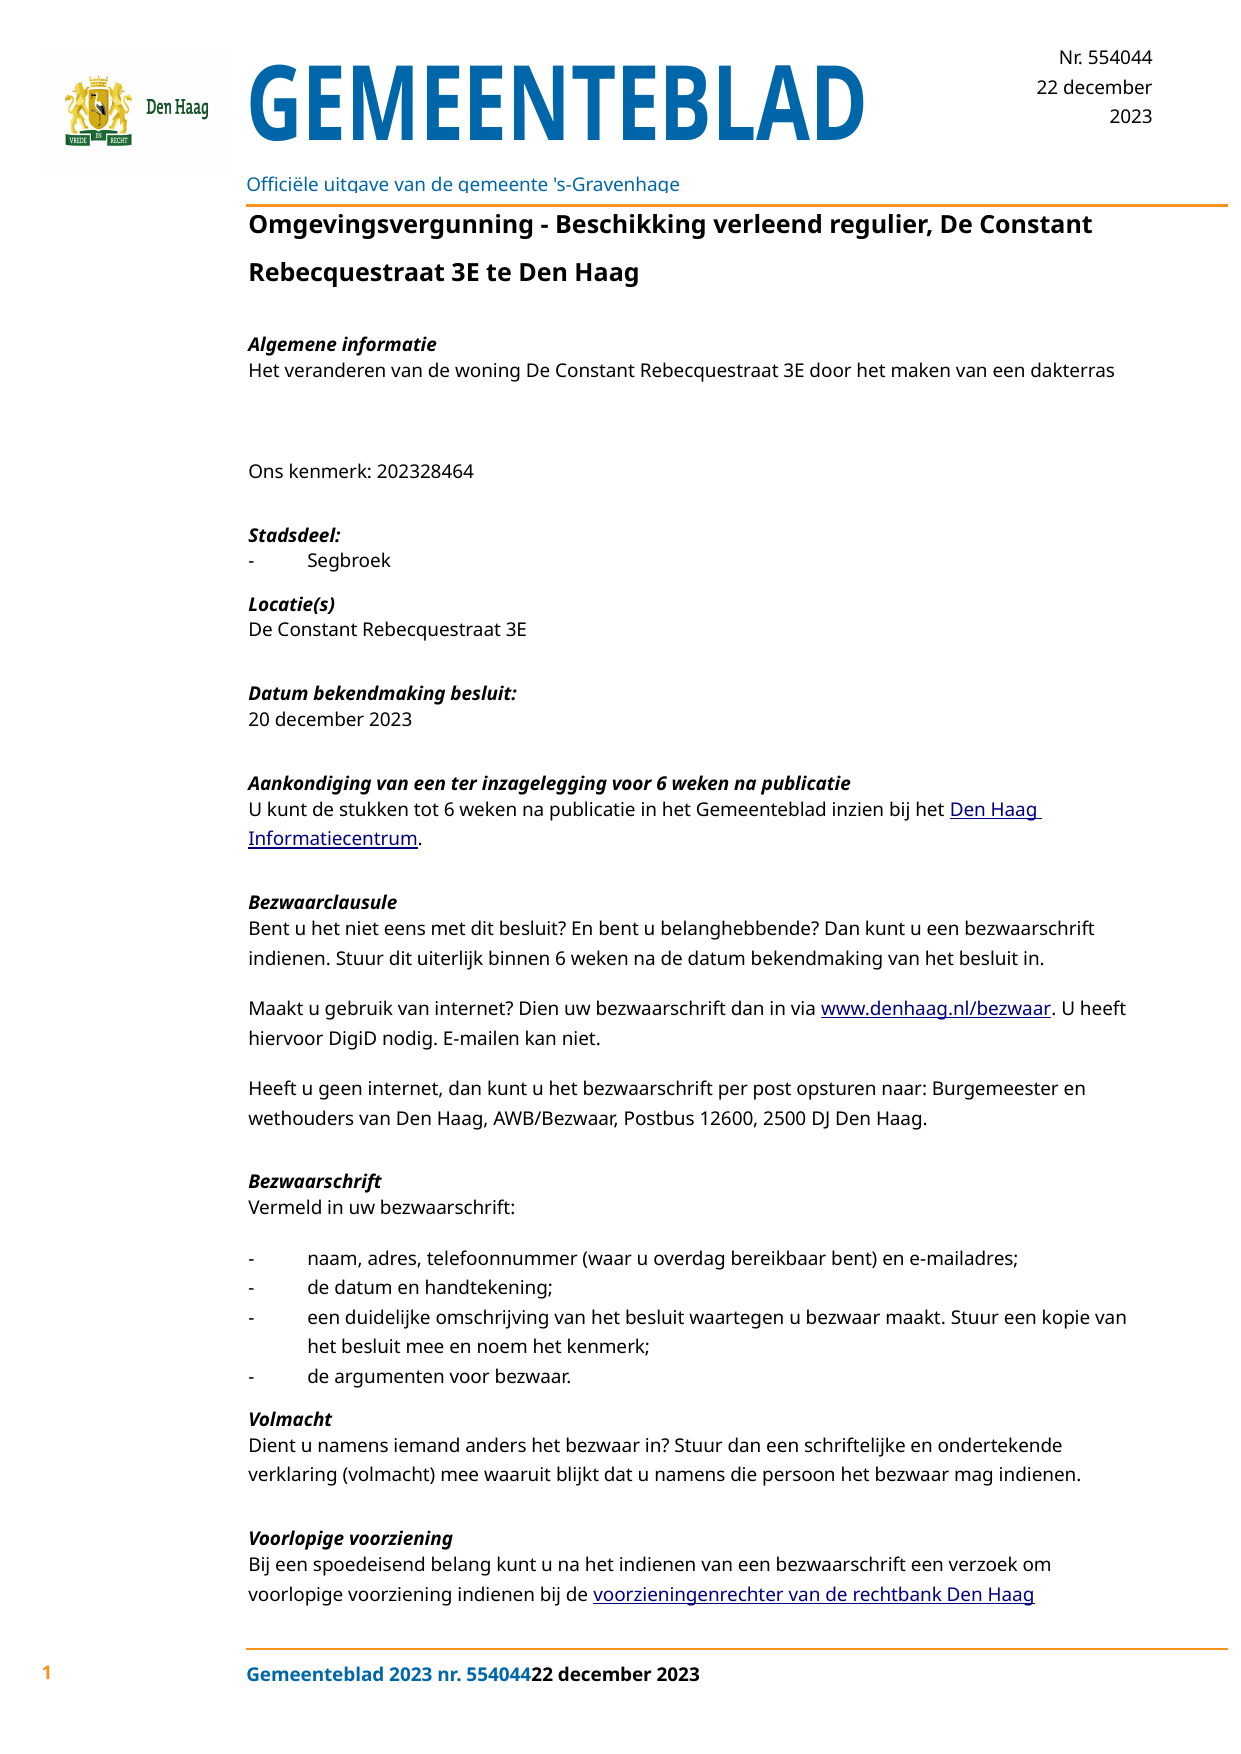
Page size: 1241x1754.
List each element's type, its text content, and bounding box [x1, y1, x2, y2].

text Omgevingsvergunning - Beschikking verleend regulier, De Constant Rebecquestraat 3E te Den Haag [248, 207, 1152, 288]
text Volmacht [248, 1406, 1152, 1432]
text Bezwaarschrift [248, 1169, 1152, 1194]
text Bij een spoedeisend belang kunt u na het indienen van een bezwaarschrift een verzoek om voorlopige voorziening indienen bij de voorzieningenrechter van de rechtbank Den Haag [248, 1551, 1152, 1607]
text Vermeld in uw bezwaarschrift: [248, 1194, 1152, 1220]
text Bent u het niet eens met dit besluit? En bent u belanghebbende? Dan kunt u een bezwaarschrift indienen. Stuur dit uiterlijk binnen 6 weken na de datum bekendmaking van het besluit in. [248, 915, 1152, 971]
text Algemene informatie [248, 331, 1152, 357]
text Stadsdeel: [248, 522, 1152, 548]
list Segbroek [248, 548, 1152, 573]
text Dient u namens iemand anders het bezwaar in? Stuur dan een schriftelijke en ondertekende verklaring (volmacht) mee waaruit blijkt dat u namens die persoon het bezwaar mag indienen. [248, 1432, 1152, 1487]
text Datum bekendmaking besluit: [248, 681, 1152, 706]
text Aankondiging van een ter inzagelegging voor 6 weken na publicatie [248, 770, 1152, 796]
list naam, adres, telefoonnummer (waar u overdag bereikbaar bent) en e-mailadres; [248, 1245, 1152, 1271]
text Voorlopige voorziening [248, 1526, 1152, 1551]
text 20 december 2023 [248, 706, 1152, 732]
text Ons kenmerk: 202328464 [248, 458, 1152, 484]
list de datum en handtekening; [248, 1274, 1152, 1300]
text U kunt de stukken tot 6 weken na publicatie in het Gemeenteblad inzien bij het Den Haag Informatiecentrum. [248, 796, 1152, 851]
text Locatie(s) [248, 591, 1152, 617]
text Bezwaarclausule [248, 889, 1152, 915]
list de argumenten voor bezwaar. [248, 1363, 1152, 1389]
text De Constant Rebecquestraat 3E [248, 617, 1152, 642]
text Heeft u geen internet, dan kunt u het bezwaarschrift per post opsturen naar: Burgemeester en wethouders van Den Haag, AWB/Bezwaar, Postbus 12600, 2500 DJ Den Haag. [248, 1075, 1152, 1131]
picture [41, 47, 231, 172]
text Het veranderen van de woning De Constant Rebecquestraat 3E door het maken van een dakterras [248, 357, 1152, 383]
text Maakt u gebruik van internet? Dien uw bezwaarschrift dan in via www.denhaag.nl/bezwaar. U heeft hiervoor DigiD nodig. E-mailen kan niet. [248, 995, 1152, 1051]
list een duidelijke omschrijving van het besluit waartegen u bezwaar maakt. Stuur een kopie van het besluit mee en noem het kenmerk; [248, 1304, 1152, 1359]
